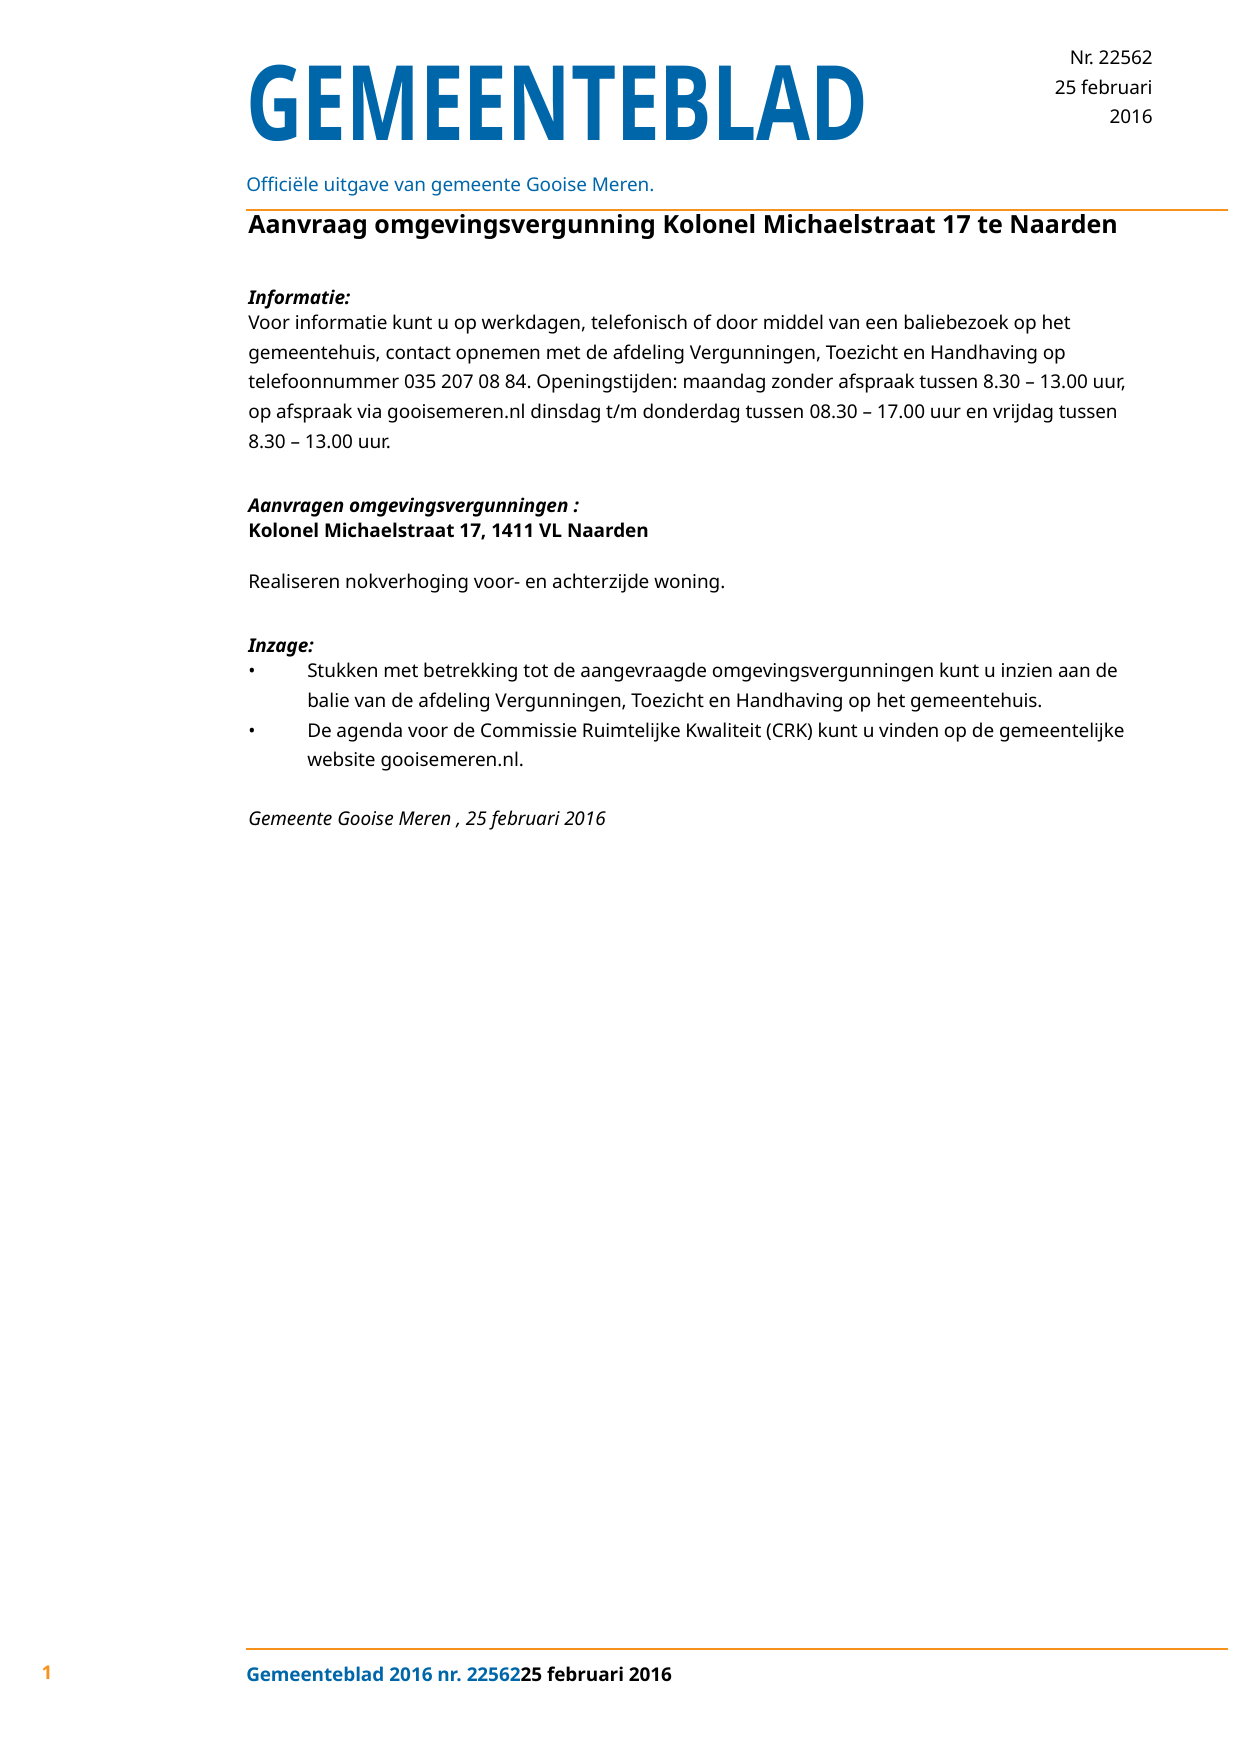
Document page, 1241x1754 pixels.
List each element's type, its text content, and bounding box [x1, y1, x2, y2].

text Aanvragen omgevingsvergunningen : [248, 492, 1152, 518]
text Informatie: [248, 284, 1152, 309]
text Gemeente Gooise Meren , 25 februari 2016 [248, 806, 1152, 831]
list De agenda voor de Commissie Ruimtelijke Kwaliteit (CRK) kunt u vinden op de gemeentelijke website gooisemeren.nl. [248, 717, 1152, 772]
text Realiseren nokverhoging voor- en achterzijde woning. [248, 568, 1152, 594]
text Kolonel Michaelstraat 17, 1411 VL Naarden [248, 518, 1152, 543]
text Inzage: [248, 632, 1152, 658]
list Stukken met betrekking tot de aangevraagde omgevingsvergunningen kunt u inzien aan de balie van de afdeling Vergunningen, Toezicht en Handhaving op het gemeentehuis. [248, 658, 1152, 713]
text Aanvraag omgevingsvergunning Kolonel Michaelstraat 17 te Naarden [248, 211, 1152, 241]
picture [41, 47, 231, 172]
text Voor informatie kunt u op werkdagen, telefonisch of door middel van een baliebezoek op het gemeentehuis, contact opnemen met de afdeling Vergunningen, Toezicht en Handhaving op telefoonnummer 035 207 08 84. Openingstijden: maandag zonder afspraak tussen 8.30 – 13.00 uur, op afspraak via gooisemeren.nl dinsdag t/m donderdag tussen 08.30 – 17.00 uur en vrijdag tussen 8.30 – 13.00 uur. [248, 309, 1152, 454]
